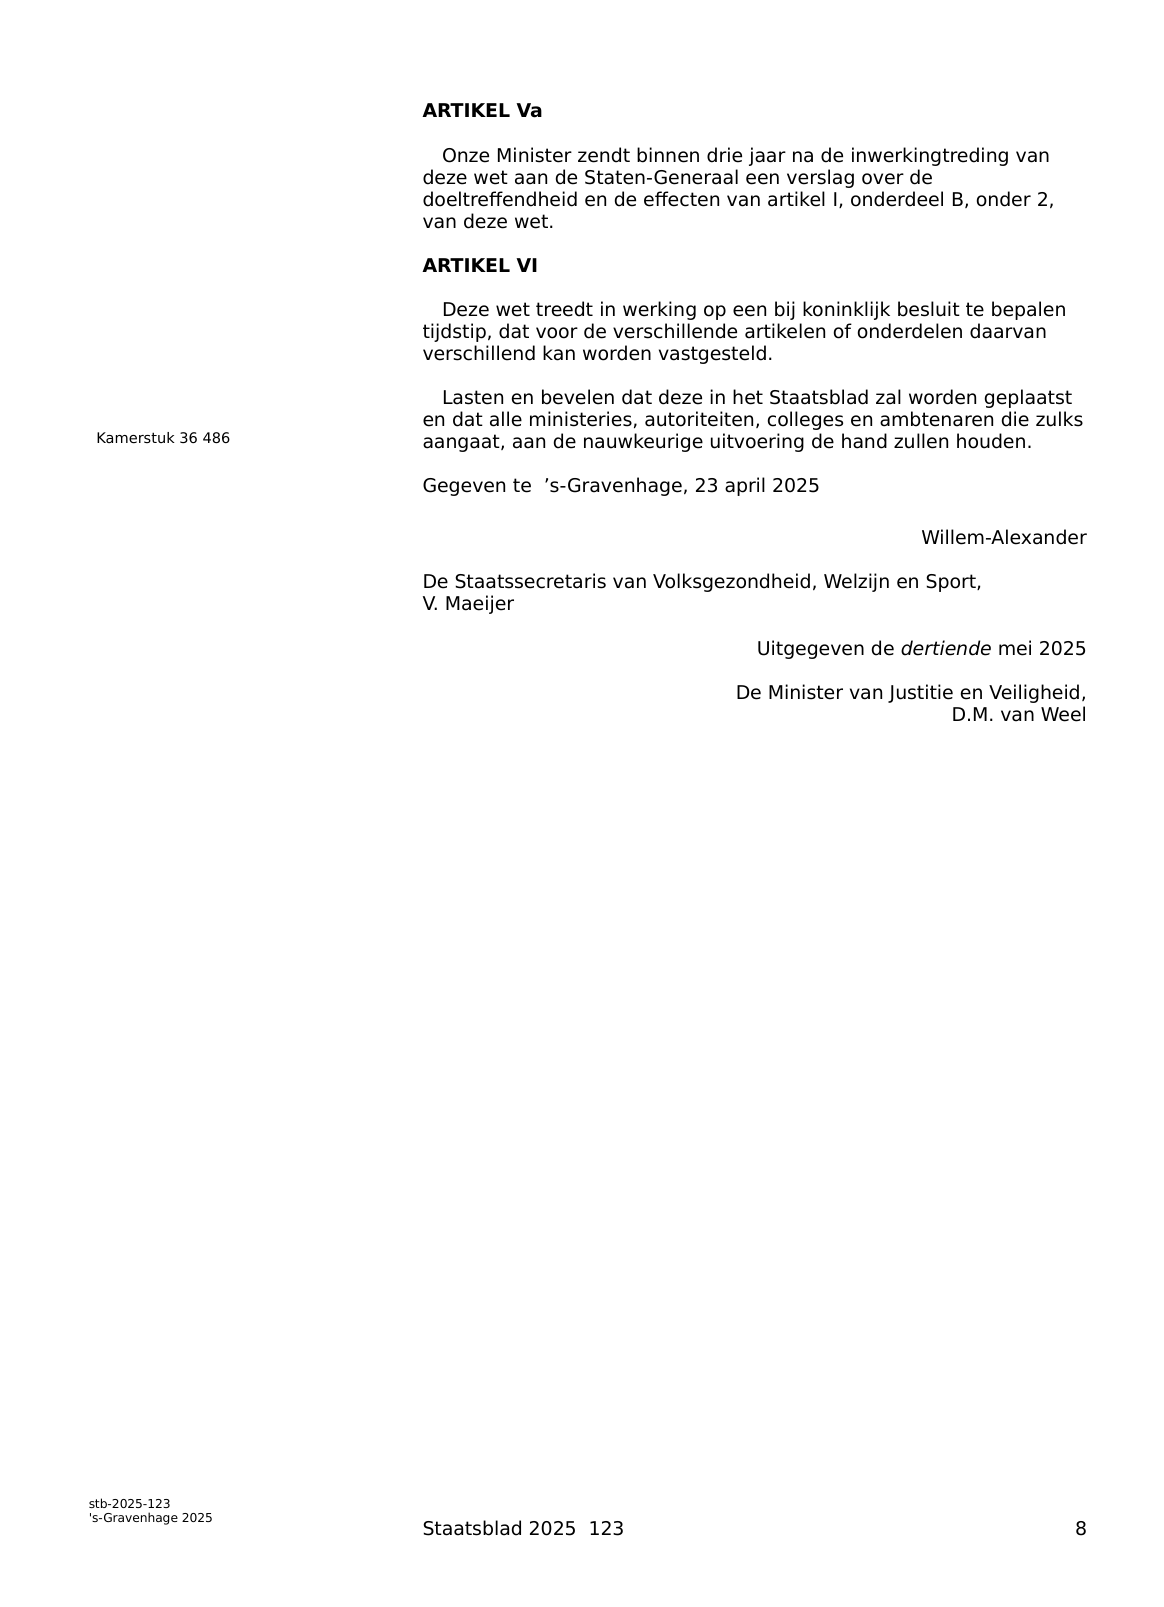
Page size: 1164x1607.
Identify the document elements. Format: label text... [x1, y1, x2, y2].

subtitle ARTIKEL VI [422, 255, 1087, 277]
text Willem-Alexander [422, 527, 1087, 549]
text De Minister van Justitie en Veiligheid, D.M. van Weel [422, 682, 1087, 726]
text Deze wet treedt in werking op een bij koninklijk besluit te bepalen tijdstip, dat voor de verschillende artikelen of onderdelen daarvan verschillend kan worden vastgesteld. [422, 299, 1087, 365]
text Onze Minister zendt binnen drie jaar na de inwerkingtreding van deze wet aan de Staten-Generaal een verslag over de doeltreffendheid en de effecten van artikel I, onderdeel B, onder 2, van deze wet. [422, 144, 1087, 232]
text De Staatssecretaris van Volksgezondheid, Welzijn en Sport, V. Maeijer [422, 571, 1087, 615]
subtitle ARTIKEL Va [422, 100, 1087, 122]
text Lasten en bevelen dat deze in het Staatsblad zal worden geplaatst en dat alle ministeries, autoriteiten, colleges en ambtenaren die zulks aangaat, aan de nauwkeurige uitvoering de hand zullen houden. [422, 387, 1087, 453]
text 's-Gravenhage 2025 [88, 1511, 323, 1525]
text Gegeven te ’s-Gravenhage, 23 april 2025 [422, 475, 1087, 497]
text Uitgegeven de dertiende mei 2025 [422, 637, 1087, 659]
text stb-2025-123 [88, 1497, 323, 1511]
text Kamerstuk 36 486 [77, 430, 396, 447]
